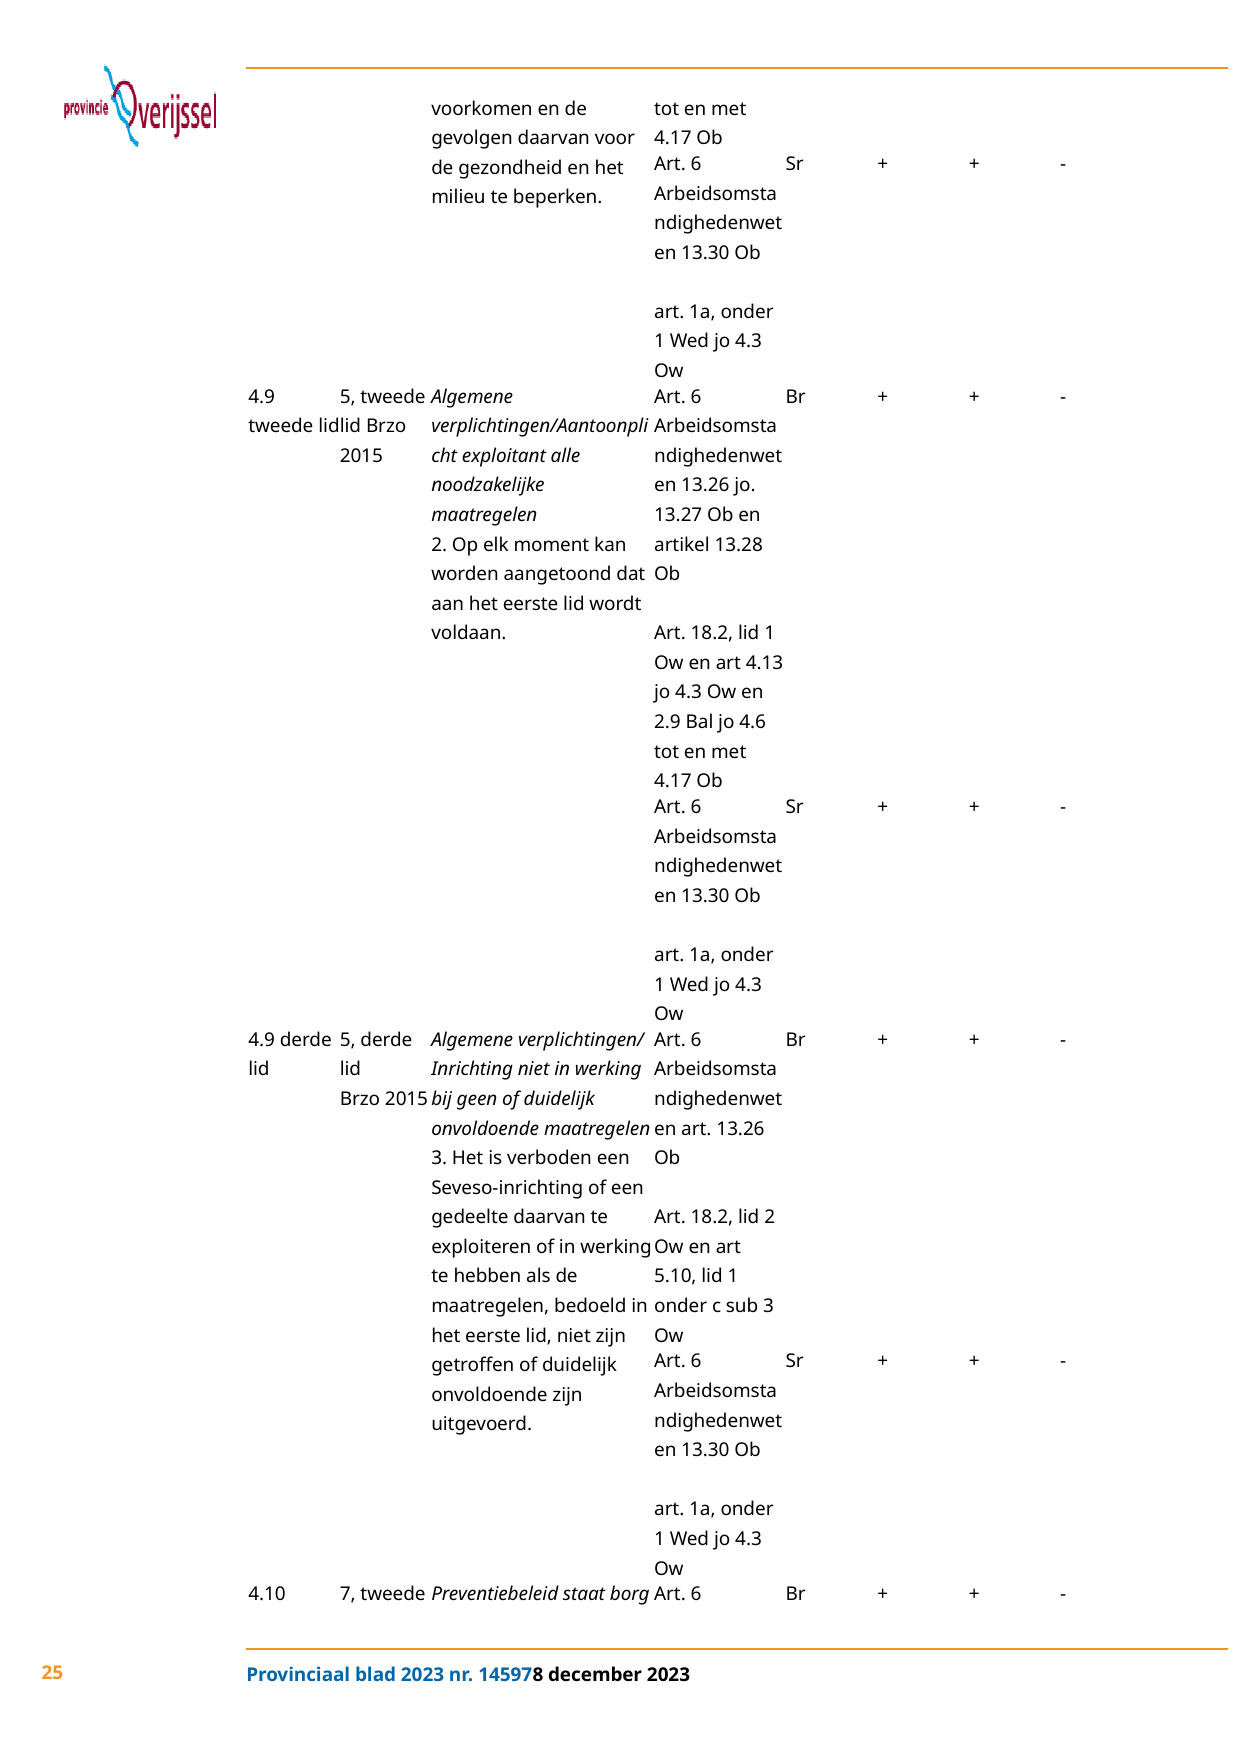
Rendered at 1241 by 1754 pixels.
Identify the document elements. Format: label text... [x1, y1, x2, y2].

table_cell Algemene verplichtingen/ Inrichting niet in werking bij geen of duidelijk onvoldoende maatregelen 3. Het is verboden een Seveso-inrichting of een gedeelte daarvan te exploiteren of in werking te hebben als de maatregelen, bedoeld in het eerste lid, niet zijn getroffen of duidelijk onvoldoende zijn uitgevoerd. [431, 1026, 654, 1580]
table_cell - [1060, 383, 1152, 793]
table_cell Br [785, 1580, 877, 1606]
table_cell + [969, 1026, 1060, 1348]
table_cell tot en met 4.17 Ob [654, 95, 785, 150]
table_cell [877, 95, 968, 150]
table_cell + [969, 1580, 1060, 1606]
table_cell - [1060, 1348, 1152, 1580]
table_cell Br [785, 383, 877, 793]
table_cell [340, 95, 431, 383]
table_cell - [1060, 95, 1152, 150]
table_cell + [877, 150, 968, 383]
table_cell Sr [785, 1348, 877, 1580]
table_cell + [969, 383, 1060, 793]
table_cell 4.9 derde lid [248, 1026, 339, 1580]
table_cell - [1060, 1580, 1152, 1606]
table_cell Art. 6 Arbeidsomstandighedenwet en 13.30 Ob art. 1a, onder 1 Wed jo 4.3 Ow [654, 1348, 785, 1580]
table_cell + [877, 1348, 968, 1580]
table_cell + [969, 1348, 1060, 1580]
table_cell Art. 6 Arbeidsomstandighedenwet en 13.26 jo. 13.27 Ob en artikel 13.28 Ob Art. 18.2, lid 1 Ow en art 4.13 jo 4.3 Ow en 2.9 Bal jo 4.6 tot en met 4.17 Ob [654, 383, 785, 793]
table_cell + [877, 383, 968, 793]
table_cell 4.10 [248, 1580, 339, 1606]
table_cell - [1060, 150, 1152, 383]
table_cell 7, tweede [340, 1580, 431, 1606]
table_cell Sr [785, 150, 877, 383]
table_cell + [969, 793, 1060, 1026]
table_cell Preventiebeleid staat borg [431, 1580, 654, 1606]
table_cell + [969, 150, 1060, 383]
table_cell 5, tweede lid Brzo 2015 [340, 383, 431, 1026]
table_cell 4.9 tweede lid [248, 383, 339, 1026]
table_cell + [877, 793, 968, 1026]
table_cell Sr [785, 793, 877, 1026]
table_cell Art. 6 Arbeidsomstandighedenwet en 13.30 Ob art. 1a, onder 1 Wed jo 4.3 Ow [654, 793, 785, 1026]
table_cell + [877, 1026, 968, 1348]
table_cell 5, derde lid Brzo 2015 [340, 1026, 431, 1580]
table_cell Art. 6 Arbeidsomstandighedenwet en art. 13.26 Ob Art. 18.2, lid 2 Ow en art 5.10, lid 1 onder c sub 3 Ow [654, 1026, 785, 1348]
picture [41, 47, 231, 172]
table_cell - [1060, 793, 1152, 1026]
table_cell Algemene verplichtingen/Aantoonplicht exploitant alle noodzakelijke maatregelen 2. Op elk moment kan worden aangetoond dat aan het eerste lid wordt voldaan. [431, 383, 654, 1026]
table_cell Br [785, 1026, 877, 1348]
table_cell Art. 6 Arbeidsomstandighedenwet en 13.30 Ob art. 1a, onder 1 Wed jo 4.3 Ow [654, 150, 785, 383]
table_cell + [877, 1580, 968, 1606]
table_cell voorkomen en de gevolgen daarvan voor de gezondheid en het milieu te beperken. [431, 95, 654, 383]
table_cell [785, 95, 877, 150]
table_cell Art. 6 [654, 1580, 785, 1606]
table_cell [969, 95, 1060, 150]
table_cell [248, 95, 339, 383]
table_cell - [1060, 1026, 1152, 1348]
